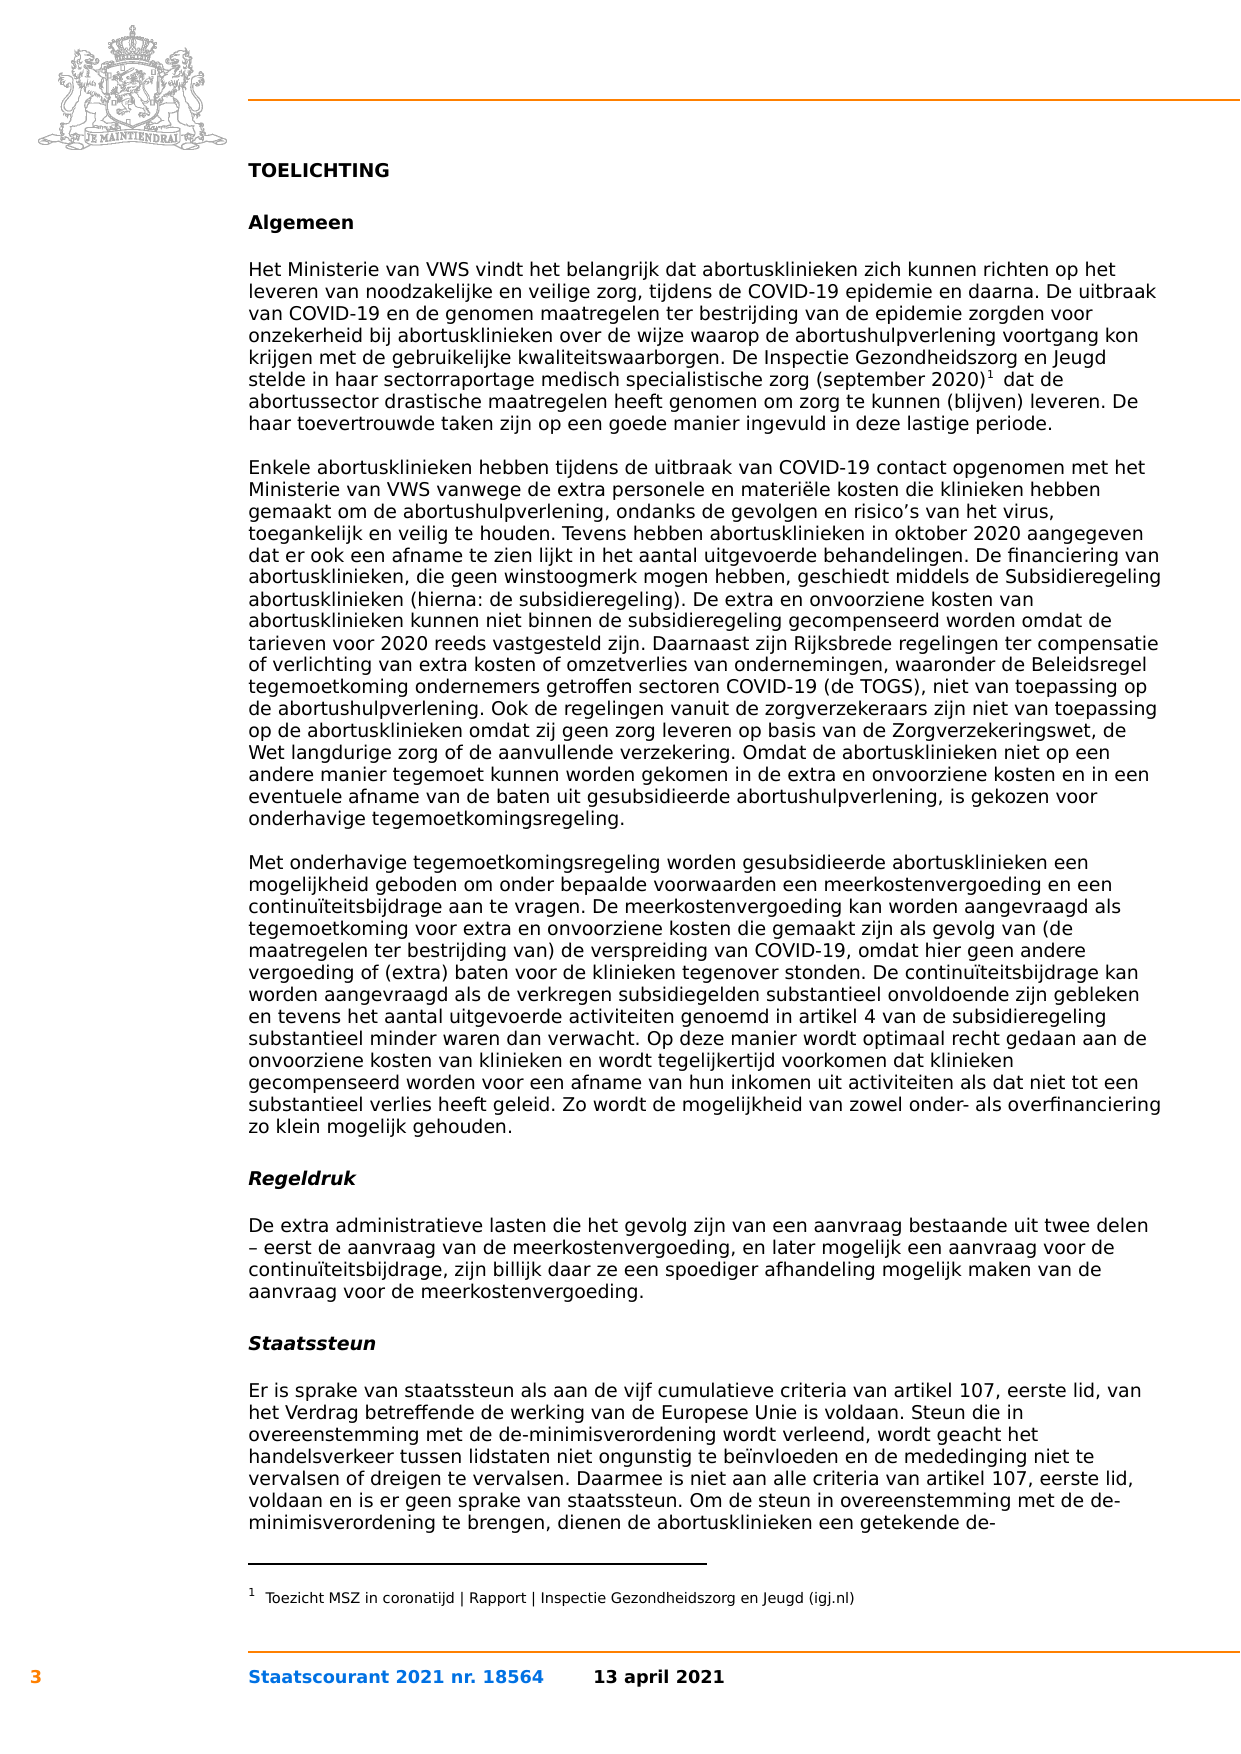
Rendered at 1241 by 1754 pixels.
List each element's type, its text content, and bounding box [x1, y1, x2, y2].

text Met onderhavige tegemoetkomingsregeling worden gesubsidieerde abortusklinieken een mogelijkheid geboden om onder bepaalde voorwaarden een meerkostenvergoeding en een continuïteitsbijdrage aan te vragen. De meerkostenvergoeding kan worden aangevraagd als tegemoetkoming voor extra en onvoorziene kosten die gemaakt zijn als gevolg van (de maatregelen ter bestrijding van) de verspreiding van COVID-19, omdat hier geen andere vergoeding of (extra) baten voor de klinieken tegenover stonden. De continuïteitsbijdrage kan worden aangevraagd als de verkregen subsidiegelden substantieel onvoldoende zijn gebleken en tevens het aantal uitgevoerde activiteiten genoemd in artikel 4 van de subsidieregeling substantieel minder waren dan verwacht. Op deze manier wordt optimaal recht gedaan aan de onvoorziene kosten van klinieken en wordt tegelijkertijd voorkomen dat klinieken gecompenseerd worden voor een afname van hun inkomen uit activiteiten als dat niet tot een substantieel verlies heeft geleid. Zo wordt de mogelijkheid van zowel onder- als overfinanciering zo klein mogelijk gehouden. [248, 852, 1163, 1138]
text De extra administratieve lasten die het gevolg zijn van een aanvraag bestaande uit twee delen – eerst de aanvraag van de meerkostenvergoeding, en later mogelijk een aanvraag voor de continuïteitsbijdrage, zijn billijk daar ze een spoediger afhandeling mogelijk maken van de aanvraag voor de meerkostenvergoeding. [248, 1215, 1163, 1303]
text Er is sprake van staatssteun als aan de vijf cumulatieve criteria van artikel 107, eerste lid, van het Verdrag betreffende de werking van de Europese Unie is voldaan. Steun die in overeenstemming met de de-minimisverordening wordt verleend, wordt geacht het handelsverkeer tussen lidstaten niet ongunstig te beïnvloeden en de mededinging niet te vervalsen of dreigen te vervalsen. Daarmee is niet aan alle criteria van artikel 107, eerste lid, voldaan en is er geen sprake van staatssteun. Om de steun in overeenstemming met de de-minimisverordening te brengen, dienen de abortusklinieken een getekende de- [248, 1380, 1163, 1533]
text Enkele abortusklinieken hebben tijdens de uitbraak van COVID-19 contact opgenomen met het Ministerie van VWS vanwege de extra personele en materiële kosten die klinieken hebben gemaakt om de abortushulpverlening, ondanks de gevolgen en risico’s van het virus, toegankelijk en veilig te houden. Tevens hebben abortusklinieken in oktober 2020 aangegeven dat er ook een afname te zien lijkt in het aantal uitgevoerde behandelingen. De financiering van abortusklinieken, die geen winstoogmerk mogen hebben, geschiedt middels de Subsidieregeling abortusklinieken (hierna: de subsidieregeling). De extra en onvoorziene kosten van abortusklinieken kunnen niet binnen de subsidieregeling gecompenseerd worden omdat de tarieven voor 2020 reeds vastgesteld zijn. Daarnaast zijn Rijksbrede regelingen ter compensatie of verlichting van extra kosten of omzetverlies van ondernemingen, waaronder de Beleidsregel tegemoetkoming ondernemers getroffen sectoren COVID-19 (de TOGS), niet van toepassing op de abortushulpverlening. Ook de regelingen vanuit de zorgverzekeraars zijn niet van toepassing op de abortusklinieken omdat zij geen zorg leveren op basis van de Zorgverzekeringswet, de Wet langdurige zorg of de aanvullende verzekering. Omdat de abortusklinieken niet op een andere manier tegemoet kunnen worden gekomen in de extra en onvoorziene kosten en in een eventuele afname van de baten uit gesubsidieerde abortushulpverlening, is gekozen voor onderhavige tegemoetkomingsregeling. [248, 457, 1163, 830]
text Toezicht MSZ in coronatijd | Rapport | Inspectie Gezondheidszorg en Jeugd (igj.nl) [248, 1586, 1163, 1608]
subtitle TOELICHTING [248, 160, 1163, 182]
subtitle Algemeen [248, 212, 1163, 234]
text Het Ministerie van VWS vindt het belangrijk dat abortusklinieken zich kunnen richten op het leveren van noodzakelijke en veilige zorg, tijdens de COVID-19 epidemie en daarna. De uitbraak van COVID-19 en de genomen maatregelen ter bestrijding van de epidemie zorgden voor onzekerheid bij abortusklinieken over de wijze waarop de abortushulpverlening voortgang kon krijgen met de gebruikelijke kwaliteitswaarborgen. De Inspectie Gezondheidszorg en Jeugd stelde in haar sectorraportage medisch specialistische zorg (september 2020) dat de abortussector drastische maatregelen heeft genomen om zorg te kunnen (blijven) leveren. De haar toevertrouwde taken zijn op een goede manier ingevuld in deze lastige periode. [248, 259, 1163, 435]
picture [38, 25, 227, 150]
subtitle Regeldruk [248, 1168, 1163, 1190]
subtitle Staatssteun [248, 1333, 1163, 1355]
